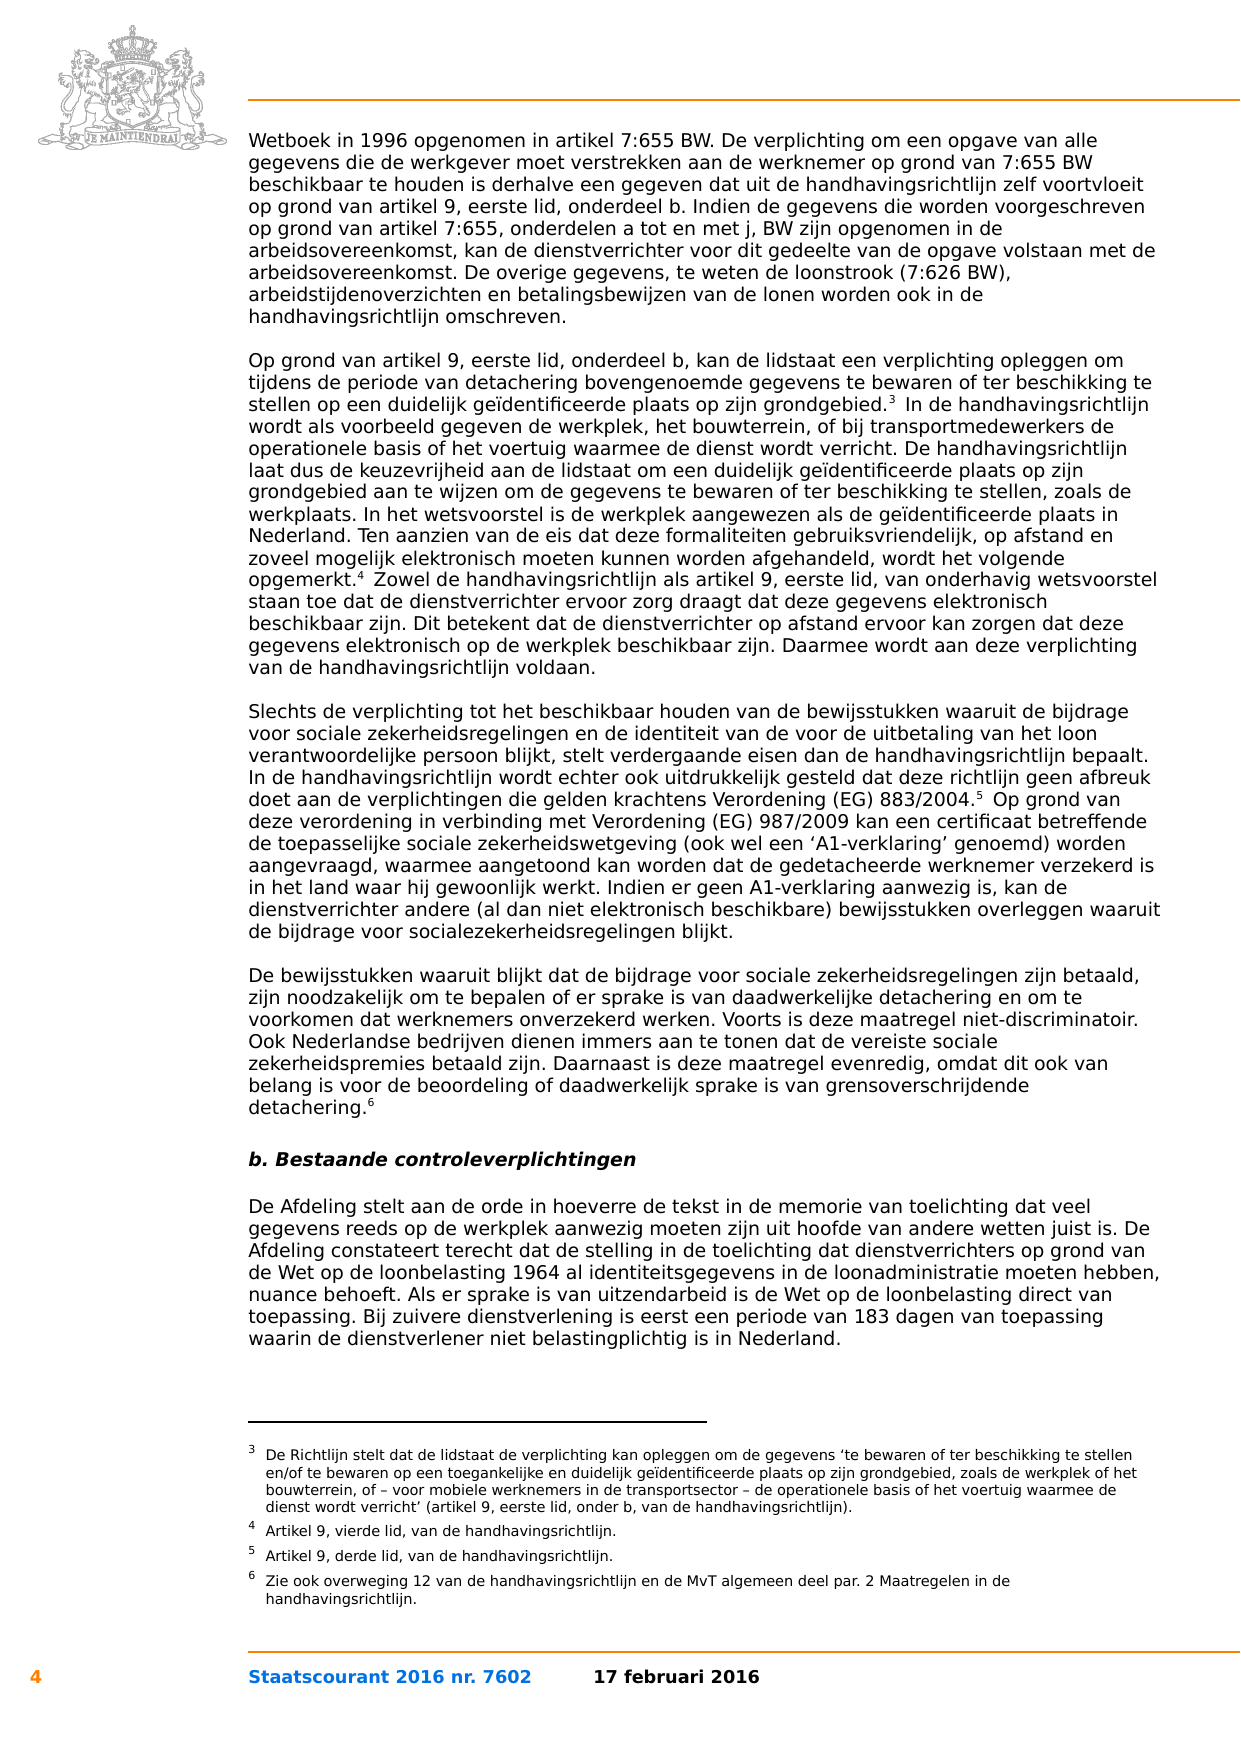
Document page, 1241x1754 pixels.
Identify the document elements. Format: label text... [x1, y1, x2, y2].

text Op grond van artikel 9, eerste lid, onderdeel b, kan de lidstaat een verplichting opleggen om tijdens de periode van detachering bovengenoemde gegevens te bewaren of ter beschikking te stellen op een duidelijk geïdentificeerde plaats op zijn grondgebied. In de handhavingsrichtlijn wordt als voorbeeld gegeven de werkplek, het bouwterrein, of bij transportmedewerkers de operationele basis of het voertuig waarmee de dienst wordt verricht. De handhavingsrichtlijn laat dus de keuzevrijheid aan de lidstaat om een duidelijk geïdentificeerde plaats op zijn grondgebied aan te wijzen om de gegevens te bewaren of ter beschikking te stellen, zoals de werkplaats. In het wetsvoorstel is de werkplek aangewezen als de geïdentificeerde plaats in Nederland. Ten aanzien van de eis dat deze formaliteiten gebruiksvriendelijk, op afstand en zoveel mogelijk elektronisch moeten kunnen worden afgehandeld, wordt het volgende opgemerkt. Zowel de handhavingsrichtlijn als artikel 9, eerste lid, van onderhavig wetsvoorstel staan toe dat de dienstverrichter ervoor zorg draagt dat deze gegevens elektronisch beschikbaar zijn. Dit betekent dat de dienstverrichter op afstand ervoor kan zorgen dat deze gegevens elektronisch op de werkplek beschikbaar zijn. Daarmee wordt aan deze verplichting van de handhavingsrichtlijn voldaan. [248, 349, 1163, 679]
text Artikel 9, vierde lid, van de handhavingsrichtlijn. [248, 1519, 1163, 1541]
text Zie ook overweging 12 van de handhavingsrichtlijn en de MvT algemeen deel par. 2 Maatregelen in de handhavingsrichtlijn. [248, 1569, 1163, 1608]
text De Richtlijn stelt dat de lidstaat de verplichting kan opleggen om de gegevens ‘te bewaren of ter beschikking te stellen en/of te bewaren op een toegankelijke en duidelijk geïdentificeerde plaats op zijn grondgebied, zoals de werkplek of het bouwterrein, of – voor mobiele werknemers in de transportsector – de operationele basis of het voertuig waarmee de dienst wordt verricht’ (artikel 9, eerste lid, onder b, van de handhavingsrichtlijn). [248, 1443, 1163, 1516]
text De Afdeling stelt aan de orde in hoeverre de tekst in de memorie van toelichting dat veel gegevens reeds op de werkplek aanwezig moeten zijn uit hoofde van andere wetten juist is. De Afdeling constateert terecht dat de stelling in de toelichting dat dienstverrichters op grond van de Wet op de loonbelasting 1964 al identiteitsgegevens in de loonadministratie moeten hebben, nuance behoeft. Als er sprake is van uitzendarbeid is de Wet op de loonbelasting direct van toepassing. Bij zuivere dienstverlening is eerst een periode van 183 dagen van toepassing waarin de dienstverlener niet belastingplichtig is in Nederland. [248, 1196, 1163, 1349]
picture [38, 25, 227, 150]
text Artikel 9, derde lid, van de handhavingsrichtlijn. [248, 1544, 1163, 1566]
text De bewijsstukken waaruit blijkt dat de bijdrage voor sociale zekerheidsregelingen zijn betaald, zijn noodzakelijk om te bepalen of er sprake is van daadwerkelijke detachering en om te voorkomen dat werknemers onverzekerd werken. Voorts is deze maatregel niet-discriminatoir. Ook Nederlandse bedrijven dienen immers aan te tonen dat de vereiste sociale zekerheidspremies betaald zijn. Daarnaast is deze maatregel evenredig, omdat dit ook van belang is voor de beoordeling of daadwerkelijk sprake is van grensoverschrijdende detachering. [248, 965, 1163, 1119]
subtitle b. Bestaande controleverplichtingen [248, 1149, 1163, 1171]
text Slechts de verplichting tot het beschikbaar houden van de bewijsstukken waaruit de bijdrage voor sociale zekerheidsregelingen en de identiteit van de voor de uitbetaling van het loon verantwoordelijke persoon blijkt, stelt verdergaande eisen dan de handhavingsrichtlijn bepaalt. In de handhavingsrichtlijn wordt echter ook uitdrukkelijk gesteld dat deze richtlijn geen afbreuk doet aan de verplichtingen die gelden krachtens Verordening (EG) 883/2004. Op grond van deze verordening in verbinding met Verordening (EG) 987/2009 kan een certificaat betreffende de toepasselijke sociale zekerheidswetgeving (ook wel een ‘A1-verklaring’ genoemd) worden aangevraagd, waarmee aangetoond kan worden dat de gedetacheerde werknemer verzekerd is in het land waar hij gewoonlijk werkt. Indien er geen A1-verklaring aanwezig is, kan de dienstverrichter andere (al dan niet elektronisch beschikbare) bewijsstukken overleggen waaruit de bijdrage voor socialezekerheidsregelingen blijkt. [248, 701, 1163, 943]
text Wetboek in 1996 opgenomen in artikel 7:655 BW. De verplichting om een opgave van alle gegevens die de werkgever moet verstrekken aan de werknemer op grond van 7:655 BW beschikbaar te houden is derhalve een gegeven dat uit de handhavingsrichtlijn zelf voortvloeit op grond van artikel 9, eerste lid, onderdeel b. Indien de gegevens die worden voorgeschreven op grond van artikel 7:655, onderdelen a tot en met j, BW zijn opgenomen in de arbeidsovereenkomst, kan de dienstverrichter voor dit gedeelte van de opgave volstaan met de arbeidsovereenkomst. De overige gegevens, te weten de loonstrook (7:626 BW), arbeidstijdenoverzichten en betalingsbewijzen van de lonen worden ook in de handhavingsrichtlijn omschreven. [248, 130, 1163, 328]
